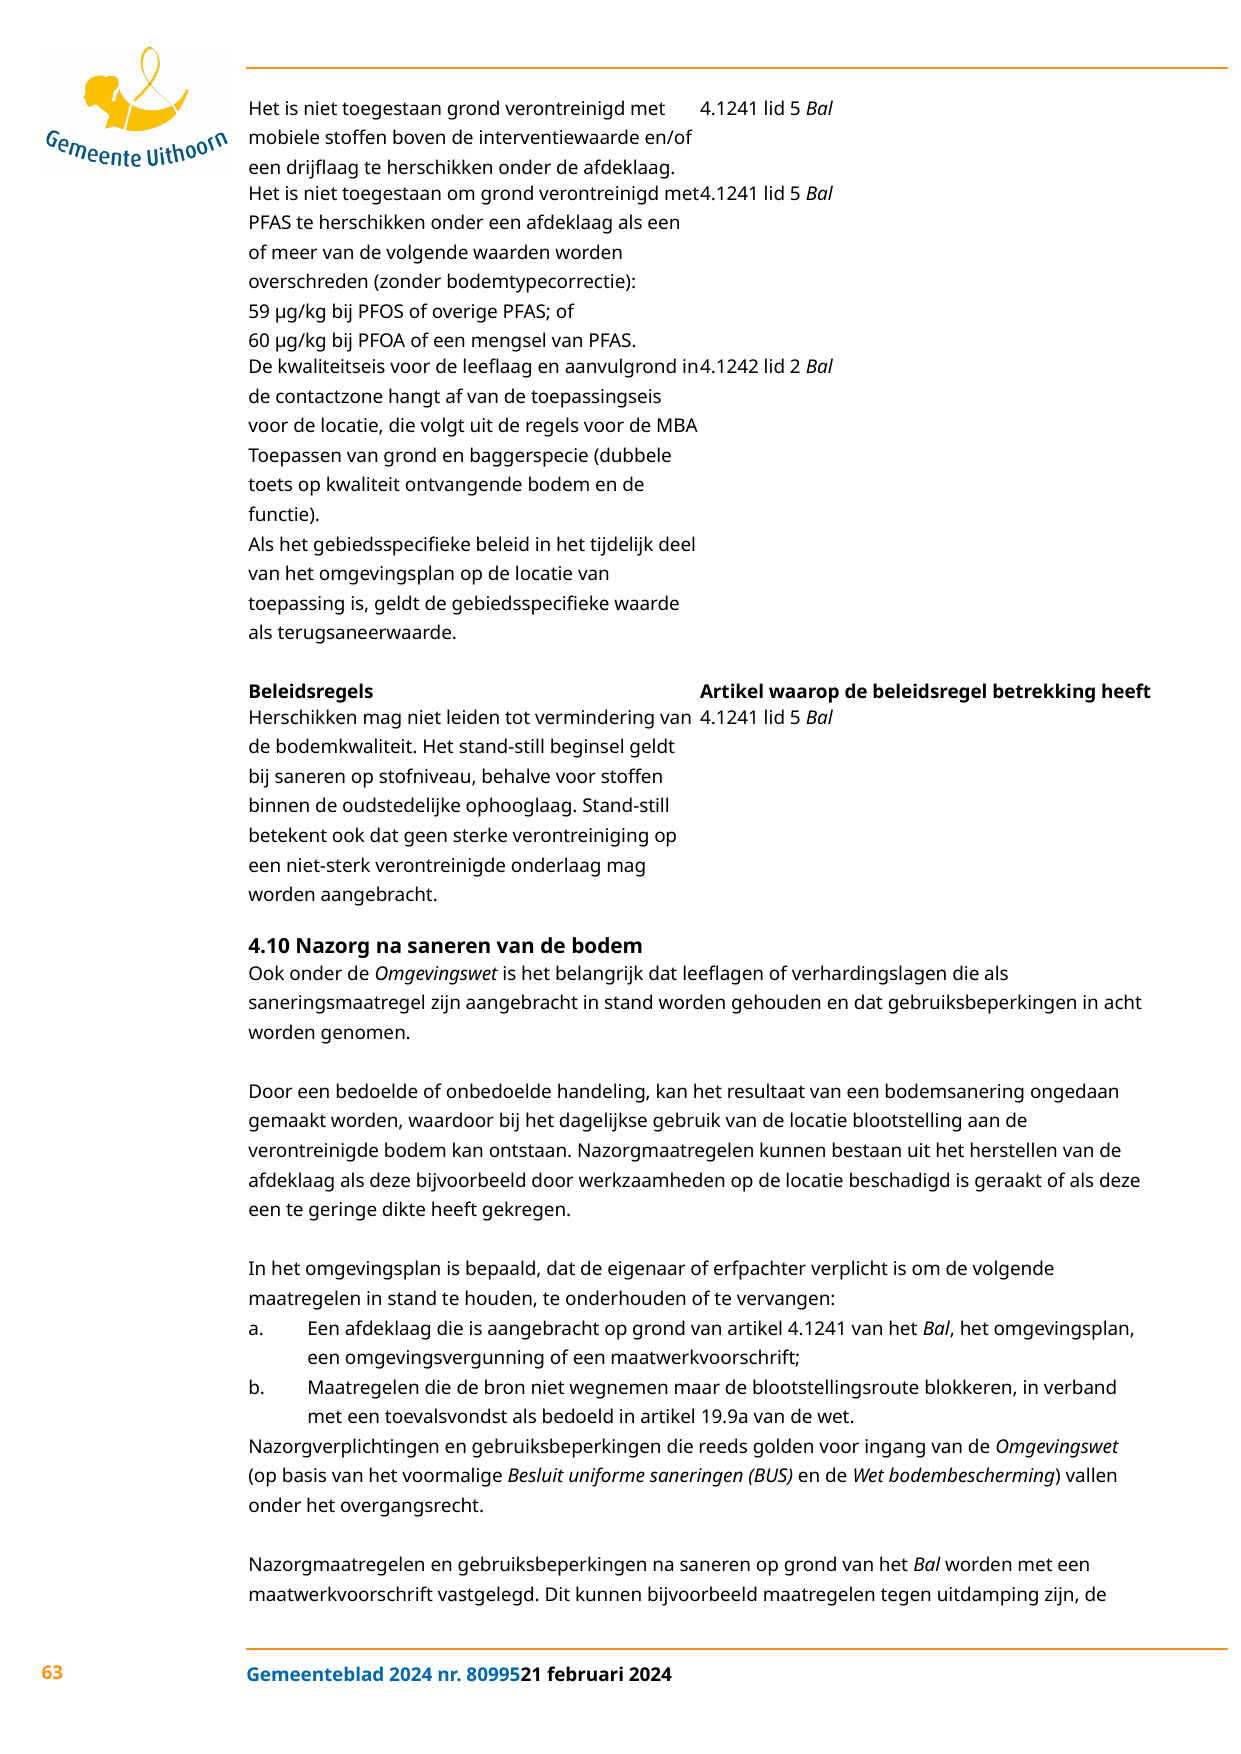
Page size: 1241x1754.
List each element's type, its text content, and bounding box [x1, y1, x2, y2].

list Maatregelen die de bron niet wegnemen maar de blootstellingsroute blokkeren, in verband met een toevalsvondst als bedoeld in artikel 19.9a van de wet. [248, 1374, 1152, 1429]
table_cell 4.1241 lid 5 Bal [700, 704, 1152, 907]
picture [41, 47, 231, 172]
text In het omgevingsplan is bepaald, dat de eigenaar of erfpachter verplicht is om de volgende maatregelen in stand te houden, te onderhouden of te vervangen: [248, 1256, 1152, 1311]
table_cell Het is niet toegestaan om grond verontreinigd met PFAS te herschikken onder een afdeklaag als een of meer van de volgende waarden worden overschreden (zonder bodemtypecorrectie): 59 µg/kg bij PFOS of overige PFAS; of 60 µg/kg bij PFOA of een mengsel van PFAS. [248, 180, 700, 353]
list Een afdeklaag die is aangebracht op grond van artikel 4.1241 van het Bal, het omgevingsplan, een omgevingsvergunning of een maatwerkvoorschrift; [248, 1315, 1152, 1370]
text Ook onder de Omgevingswet is het belangrijk dat leeflagen of verhardingslagen die als saneringsmaatregel zijn aangebracht in stand worden gehouden en dat gebruiksbeperkingen in acht worden genomen. [248, 960, 1152, 1044]
table_cell Herschikken mag niet leiden tot vermindering van de bodemkwaliteit. Het stand-still beginsel geldt bij saneren op stofniveau, behalve voor stoffen binnen de oudstedelijke ophooglaag. Stand-still betekent ook dat geen sterke verontreiniging op een niet-sterk verontreinigde onderlaag mag worden aangebracht. [248, 704, 700, 907]
table_header Artikel waarop de beleidsregel betrekking heeft [700, 678, 1152, 704]
table_cell 4.1242 lid 2 Bal [700, 353, 1152, 645]
text Nazorgmaatregelen en gebruiksbeperkingen na saneren op grond van het Bal worden met een maatwerkvoorschrift vastgelegd. Dit kunnen bijvoorbeeld maatregelen tegen uitdamping zijn, de [248, 1551, 1152, 1607]
table_cell Het is niet toegestaan grond verontreinigd met mobiele stoffen boven de interventiewaarde en/of een drijflaag te herschikken onder de afdeklaag. [248, 95, 700, 180]
text Nazorgverplichtingen en gebruiksbeperkingen die reeds golden voor ingang van de Omgevingswet (op basis van het voormalige Besluit uniforme saneringen (BUS) en de Wet bodembescherming) vallen onder het overgangsrecht. [248, 1433, 1152, 1518]
text 4.10 Nazorg na saneren van de bodem [248, 931, 1152, 960]
table_cell De kwaliteitseis voor de leeflaag en aanvulgrond in de contactzone hangt af van de toepassingseis voor de locatie, die volgt uit de regels voor de MBA Toepassen van grond en baggerspecie (dubbele toets op kwaliteit ontvangende bodem en de functie). Als het gebiedsspecifieke beleid in het tijdelijk deel van het omgevingsplan op de locatie van toepassing is, geldt de gebiedsspecifieke waarde als terugsaneerwaarde. [248, 353, 700, 645]
text Door een bedoelde of onbedoelde handeling, kan het resultaat van een bodemsanering ongedaan gemaakt worden, waardoor bij het dagelijkse gebruik van de locatie blootstelling aan de verontreinigde bodem kan ontstaan. Nazorgmaatregelen kunnen bestaan uit het herstellen van de afdeklaag als deze bijvoorbeeld door werkzaamheden op de locatie beschadigd is geraakt of als deze een te geringe dikte heeft gekregen. [248, 1078, 1152, 1222]
table_header Beleidsregels [248, 678, 700, 704]
table_cell 4.1241 lid 5 Bal [700, 95, 1152, 180]
table_cell 4.1241 lid 5 Bal [700, 180, 1152, 353]
